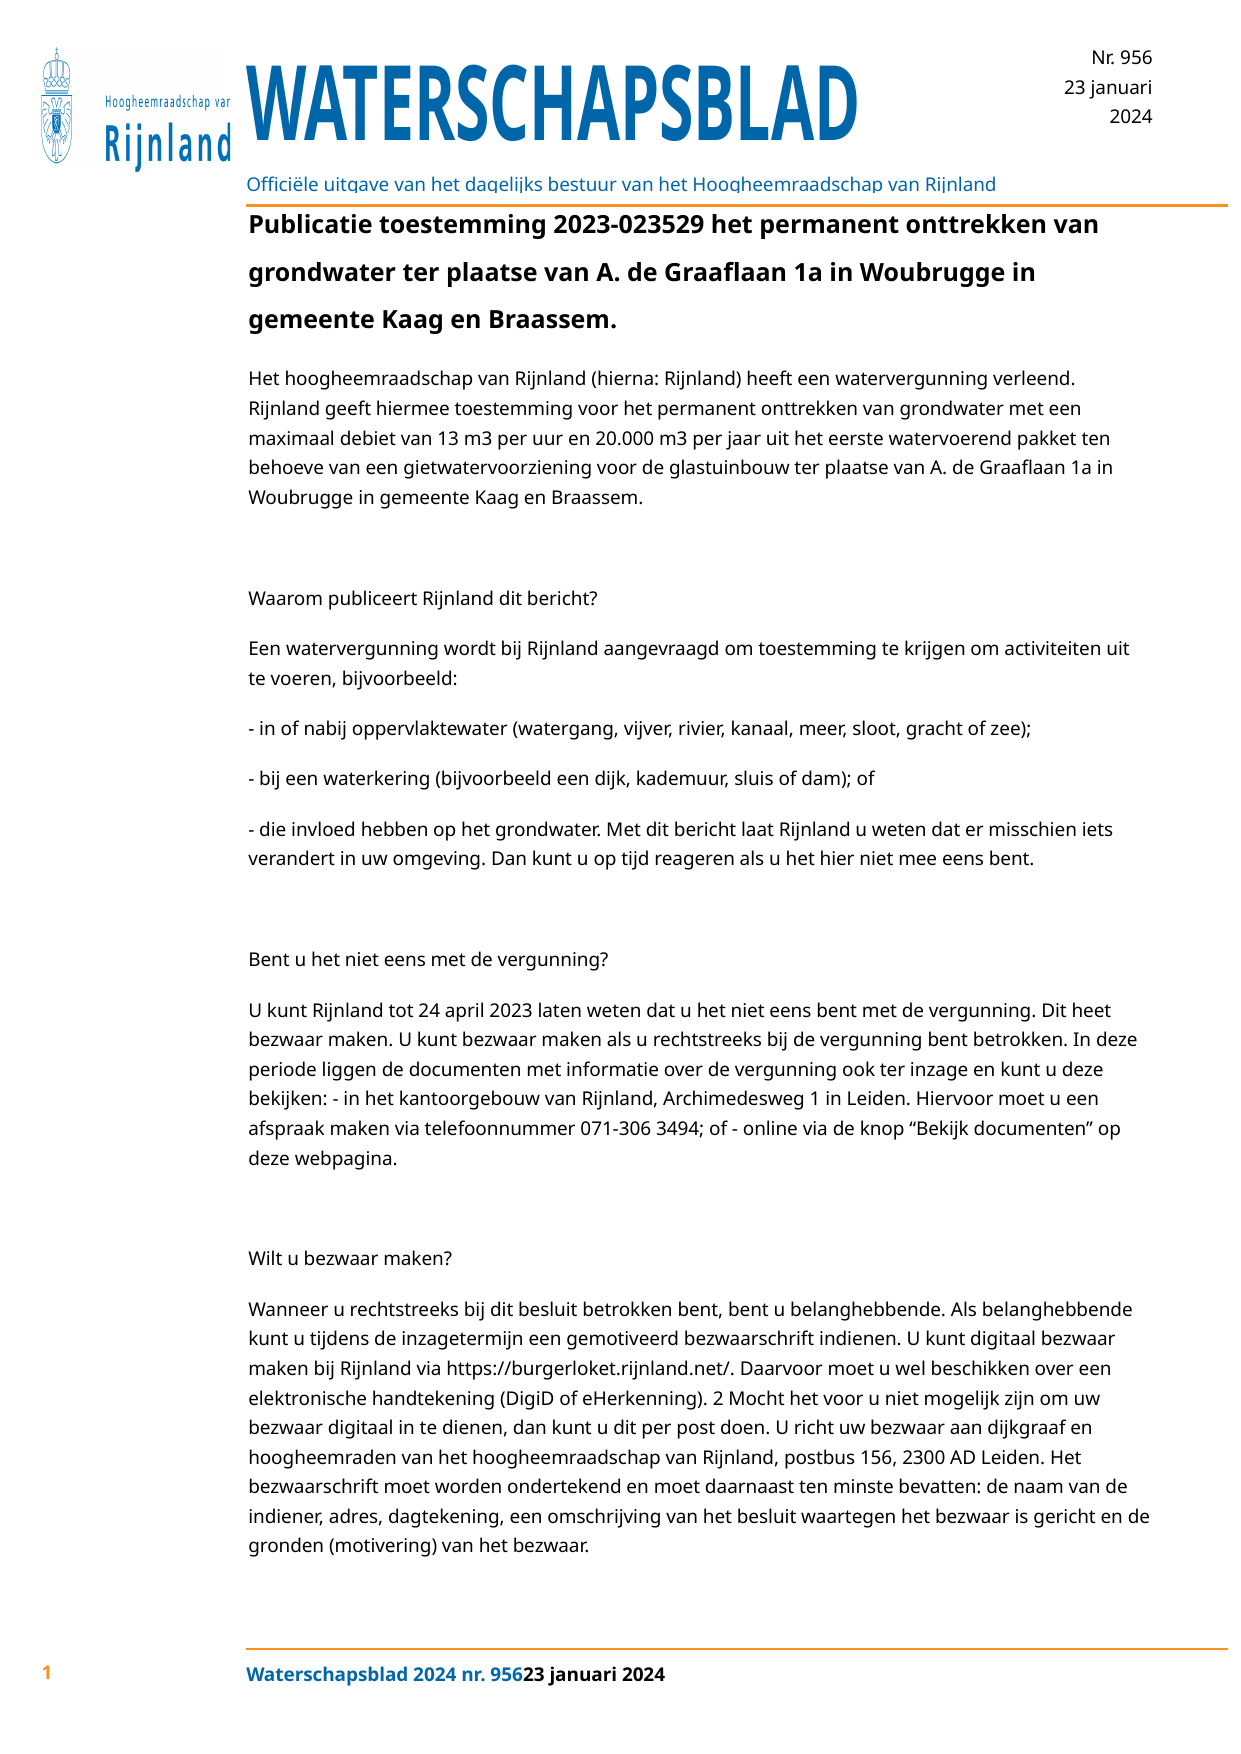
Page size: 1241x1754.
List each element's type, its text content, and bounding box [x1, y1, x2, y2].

text Het hoogheemraadschap van Rijnland (hierna: Rijnland) heeft een watervergunning verleend. Rijnland geeft hiermee toestemming voor het permanent onttrekken van grondwater met een maximaal debiet van 13 m3 per uur en 20.000 m3 per jaar uit het eerste watervoerend pakket ten behoeve van een gietwatervoorziening voor de glastuinbouw ter plaatse van A. de Graaflaan 1a in Woubrugge in gemeente Kaag en Braassem. [248, 366, 1152, 509]
text Waarom publiceert Rijnland dit bericht? [248, 585, 1152, 610]
text Publicatie toestemming 2023-023529 het permanent onttrekken van grondwater ter plaatse van A. de Graaflaan 1a in Woubrugge in gemeente Kaag en Braassem. [248, 207, 1152, 336]
text - bij een waterkering (bijvoorbeeld een dijk, kademuur, sluis of dam); of [248, 766, 1152, 791]
text - die invloed hebben op het grondwater. Met dit bericht laat Rijnland u weten dat er misschien iets verandert in uw omgeving. Dan kunt u op tijd reageren als u het hier niet mee eens bent. [248, 816, 1152, 871]
text - in of nabij oppervlaktewater (watergang, vijver, rivier, kanaal, meer, sloot, gracht of zee); [248, 715, 1152, 741]
text Een watervergunning wordt bij Rijnland aangevraagd om toestemming te krijgen om activiteiten uit te voeren, bijvoorbeeld: [248, 635, 1152, 690]
picture [41, 47, 231, 172]
text Bent u het niet eens met de vergunning? [248, 946, 1152, 972]
text Wilt u bezwaar maken? [248, 1246, 1152, 1271]
text U kunt Rijnland tot 24 april 2023 laten weten dat u het niet eens bent met de vergunning. Dit heet bezwaar maken. U kunt bezwaar maken als u rechtstreeks bij de vergunning bent betrokken. In deze periode liggen de documenten met informatie over de vergunning ook ter inzage en kunt u deze bekijken: - in het kantoorgebouw van Rijnland, Archimedesweg 1 in Leiden. Hiervoor moet u een afspraak maken via telefoonnummer 071-306 3494; of - online via de knop “Bekijk documenten” op deze webpagina. [248, 997, 1152, 1170]
text Wanneer u rechtstreeks bij dit besluit betrokken bent, bent u belanghebbende. Als belanghebbende kunt u tijdens de inzagetermijn een gemotiveerd bezwaarschrift indienen. U kunt digitaal bezwaar maken bij Rijnland via https://burgerloket.rijnland.net/. Daarvoor moet u wel beschikken over een elektronische handtekening (DigiD of eHerkenning). 2 Mocht het voor u niet mogelijk zijn om uw bezwaar digitaal in te dienen, dan kunt u dit per post doen. U richt uw bezwaar aan dijkgraaf en hoogheemraden van het hoogheemraadschap van Rijnland, postbus 156, 2300 AD Leiden. Het bezwaarschrift moet worden ondertekend en moet daarnaast ten minste bevatten: de naam van de indiener, adres, dagtekening, een omschrijving van het besluit waartegen het bezwaar is gericht en de gronden (motivering) van het bezwaar. [248, 1296, 1152, 1558]
